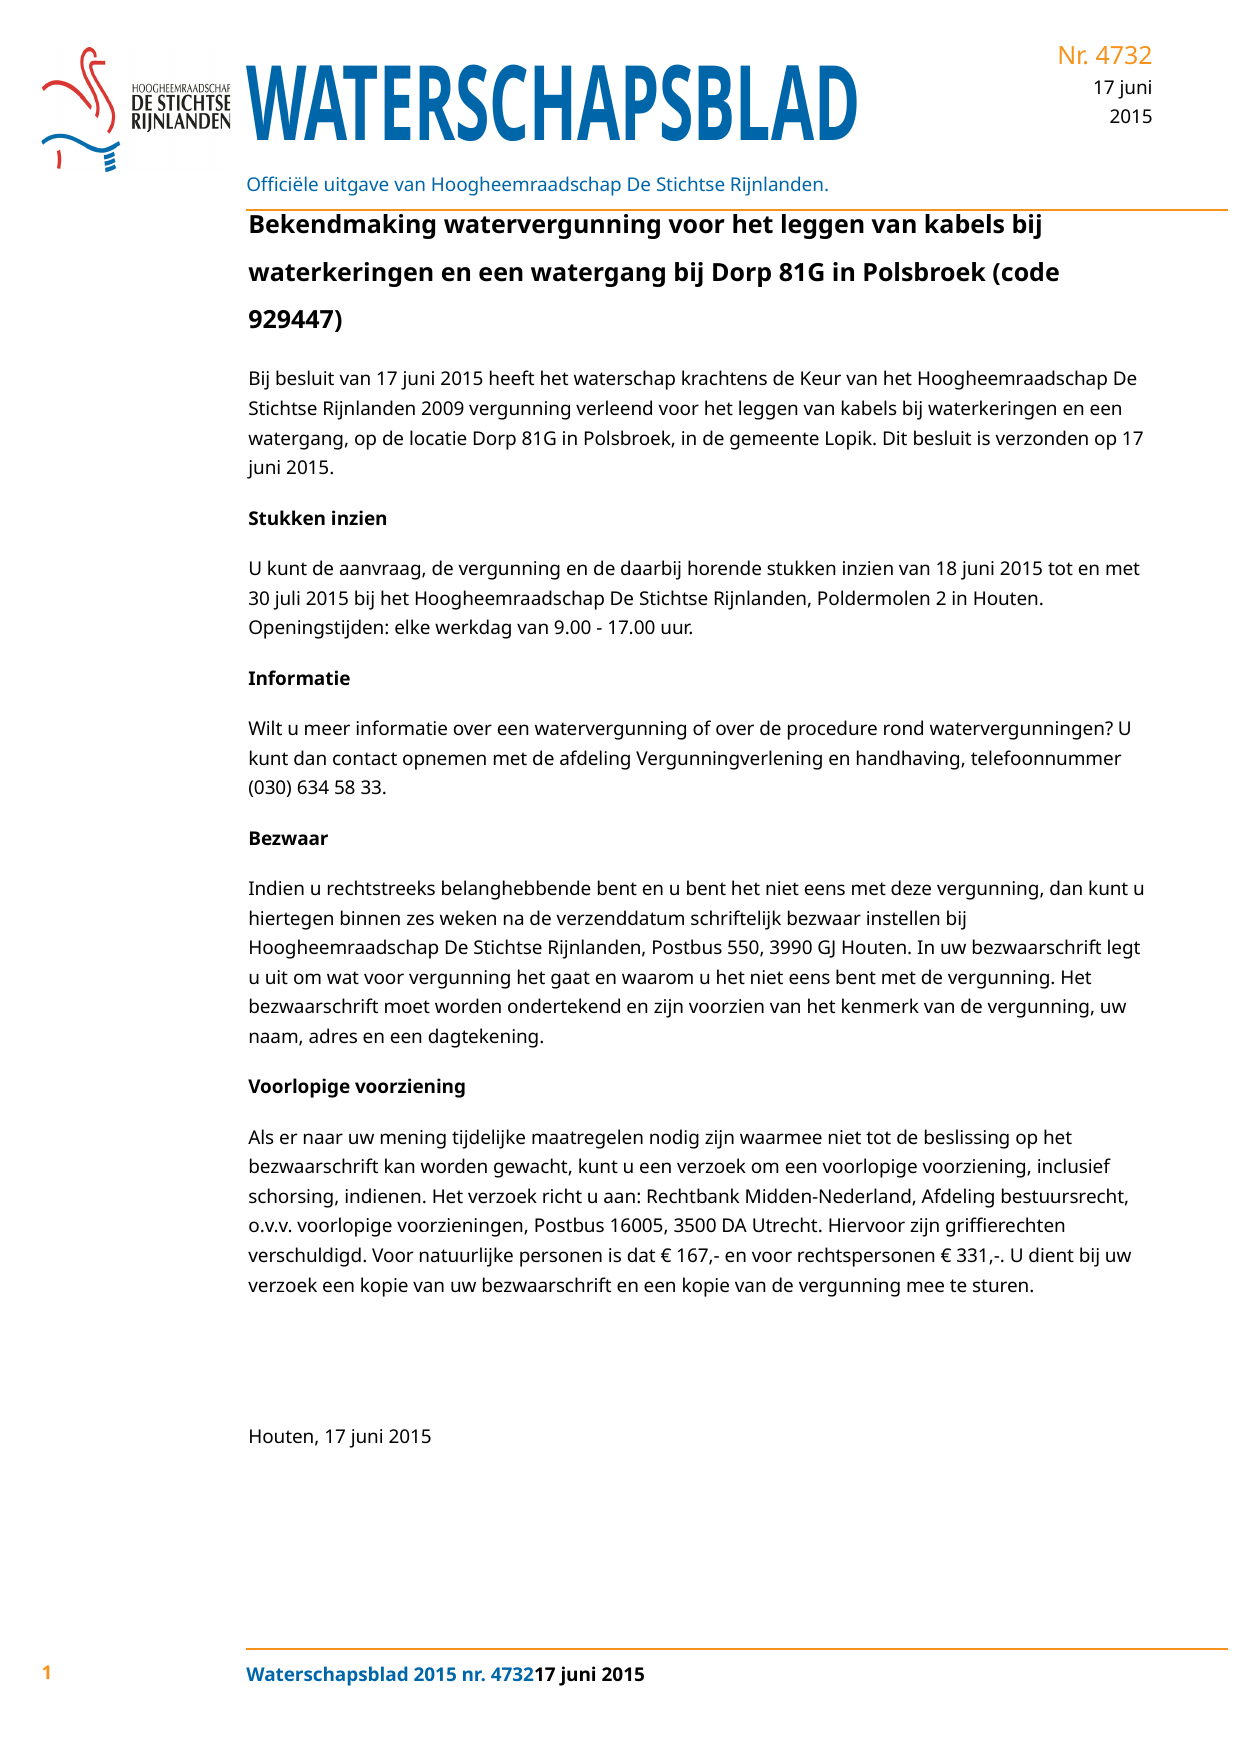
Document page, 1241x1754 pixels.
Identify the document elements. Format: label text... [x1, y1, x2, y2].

picture [41, 47, 231, 172]
text Voorlopige voorziening [248, 1073, 1152, 1099]
text Stukken inzien [248, 505, 1152, 530]
text Bekendmaking watervergunning voor het leggen van kabels bij waterkeringen en een watergang bij Dorp 81G in Polsbroek (code 929447) [248, 211, 1152, 336]
text Als er naar uw mening tijdelijke maatregelen nodig zijn waarmee niet tot de beslissing op het bezwaarschrift kan worden gewacht, kunt u een verzoek om een voorlopige voorziening, inclusief schorsing, indienen. Het verzoek richt u aan: Rechtbank Midden-Nederland, Afdeling bestuursrecht, o.v.v. voorlopige voorzieningen, Postbus 16005, 3500 DA Utrecht. Hiervoor zijn griffierechten verschuldigd. Voor natuurlijke personen is dat € 167,- en voor rechtspersonen € 331,-. U dient bij uw verzoek een kopie van uw bezwaarschrift en een kopie van de vergunning mee te sturen. [248, 1124, 1152, 1297]
text U kunt de aanvraag, de vergunning en de daarbij horende stukken inzien van 18 juni 2015 tot en met 30 juli 2015 bij het Hoogheemraadschap De Stichtse Rijnlanden, Poldermolen 2 in Houten. Openingstijden: elke werkdag van 9.00 - 17.00 uur. [248, 555, 1152, 640]
text Wilt u meer informatie over een watervergunning of over de procedure rond watervergunningen? U kunt dan contact opnemen met de afdeling Vergunningverlening en handhaving, telefoonnummer (030) 634 58 33. [248, 715, 1152, 800]
text Bezwaar [248, 825, 1152, 850]
text Informatie [248, 665, 1152, 690]
text Indien u rechtstreeks belanghebbende bent en u bent het niet eens met deze vergunning, dan kunt u hiertegen binnen zes weken na de verzenddatum schriftelijk bezwaar instellen bij Hoogheemraadschap De Stichtse Rijnlanden, Postbus 550, 3990 GJ Houten. In uw bezwaarschrift legt u uit om wat voor vergunning het gaat en waarom u het niet eens bent met de vergunning. Het bezwaarschrift moet worden ondertekend en zijn voorzien van het kenmerk van de vergunning, uw naam, adres en een dagtekening. [248, 875, 1152, 1049]
text Bij besluit van 17 juni 2015 heeft het waterschap krachtens de Keur van het Hoogheemraadschap De Stichtse Rijnlanden 2009 vergunning verleend voor het leggen van kabels bij waterkeringen en een watergang, op de locatie Dorp 81G in Polsbroek, in de gemeente Lopik. Dit besluit is verzonden op 17 juni 2015. [248, 366, 1152, 480]
text Houten, 17 juni 2015 [248, 1423, 1152, 1449]
